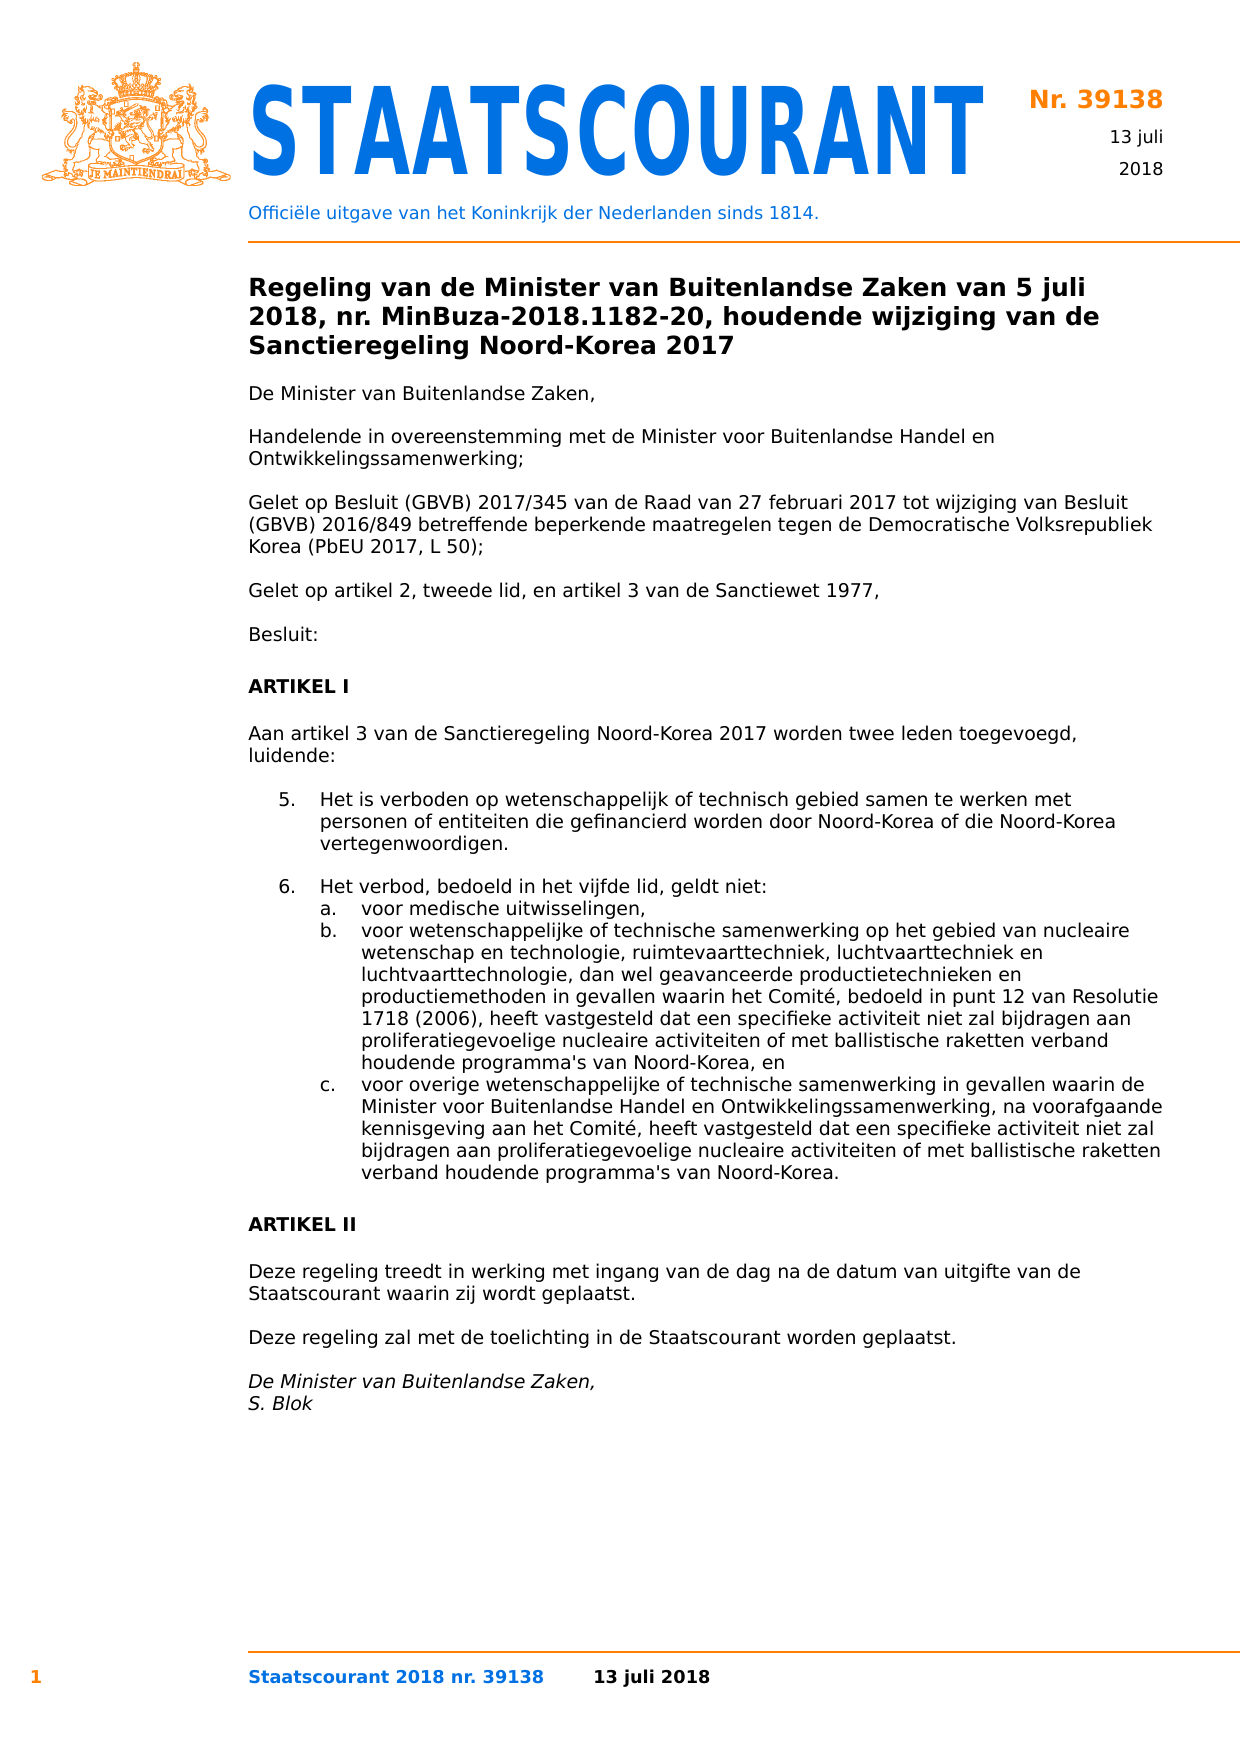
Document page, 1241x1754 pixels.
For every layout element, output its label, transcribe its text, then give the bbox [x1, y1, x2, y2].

subtitle Regeling van de Minister van Buitenlandse Zaken van 5 juli 2018, nr. MinBuza-2018.1182-20, houdende wijziging van de Sanctieregeling Noord-Korea 2017 [248, 273, 1163, 361]
subtitle ARTIKEL II [248, 1214, 1163, 1236]
text 6. Het verbod, bedoeld in het vijfde lid, geldt niet: [278, 876, 1163, 898]
text 5. Het is verboden op wetenschappelijk of technisch gebied samen te werken met personen of entiteiten die gefinancierd worden door Noord-Korea of die Noord-Korea vertegenwoordigen. [278, 788, 1163, 854]
text De Minister van Buitenlandse Zaken, [248, 382, 1163, 404]
table_cell Officiële uitgave van het Koninkrijk der Nederlanden sinds 1814. [248, 203, 1240, 241]
table_header [25, 62, 248, 241]
text Deze regeling treedt in werking met ingang van de dag na de datum van uitgifte van de Staatscourant waarin zij wordt geplaatst. [248, 1261, 1163, 1305]
text Deze regeling zal met de toelichting in de Staatscourant worden geplaatst. [248, 1327, 1163, 1349]
text Gelet op artikel 2, tweede lid, en artikel 3 van de Sanctiewet 1977, [248, 580, 1163, 602]
table_header Nr. 39138 [998, 62, 1240, 121]
text Handelende in overeenstemming met de Minister voor Buitenlandse Handel en Ontwikkelingssamenwerking; [248, 426, 1163, 470]
table_cell 2018 [998, 153, 1240, 203]
text Besluit: [248, 624, 1163, 646]
picture [41, 62, 231, 186]
text c. voor overige wetenschappelijke of technische samenwerking in gevallen waarin de Minister voor Buitenlandse Handel en Ontwikkelingssamenwerking, na voorafgaande kennisgeving aan het Comité, heeft vastgesteld dat een specifieke activiteit niet zal bijdragen aan proliferatiegevoelige nucleaire activiteiten of met ballistische raketten verband houdende programma's van Noord-Korea. [319, 1074, 1163, 1184]
text Gelet op Besluit (GBVB) 2017/345 van de Raad van 27 februari 2017 tot wijziging van Besluit (GBVB) 2016/849 betreffende beperkende maatregelen tegen de Democratische Volksrepubliek Korea (PbEU 2017, L 50); [248, 492, 1163, 558]
text b. voor wetenschappelijke of technische samenwerking op het gebied van nucleaire wetenschap en technologie, ruimtevaarttechniek, luchtvaarttechniek en luchtvaarttechnologie, dan wel geavanceerde productietechnieken en productiemethoden in gevallen waarin het Comité, bedoeld in punt 12 van Resolutie 1718 (2006), heeft vastgesteld dat een specifieke activiteit niet zal bijdragen aan proliferatiegevoelige nucleaire activiteiten of met ballistische raketten verband houdende programma's van Noord-Korea, en [319, 920, 1163, 1074]
text a. voor medische uitwisselingen, [319, 898, 1163, 920]
text De Minister van Buitenlandse Zaken, S. Blok [248, 1371, 1163, 1415]
table_cell 13 juli [998, 121, 1240, 153]
subtitle ARTIKEL I [248, 676, 1163, 698]
table_header STAATSCOURANT [248, 62, 998, 203]
text Aan artikel 3 van de Sanctieregeling Noord-Korea 2017 worden twee leden toegevoegd, luidende: [248, 723, 1163, 767]
